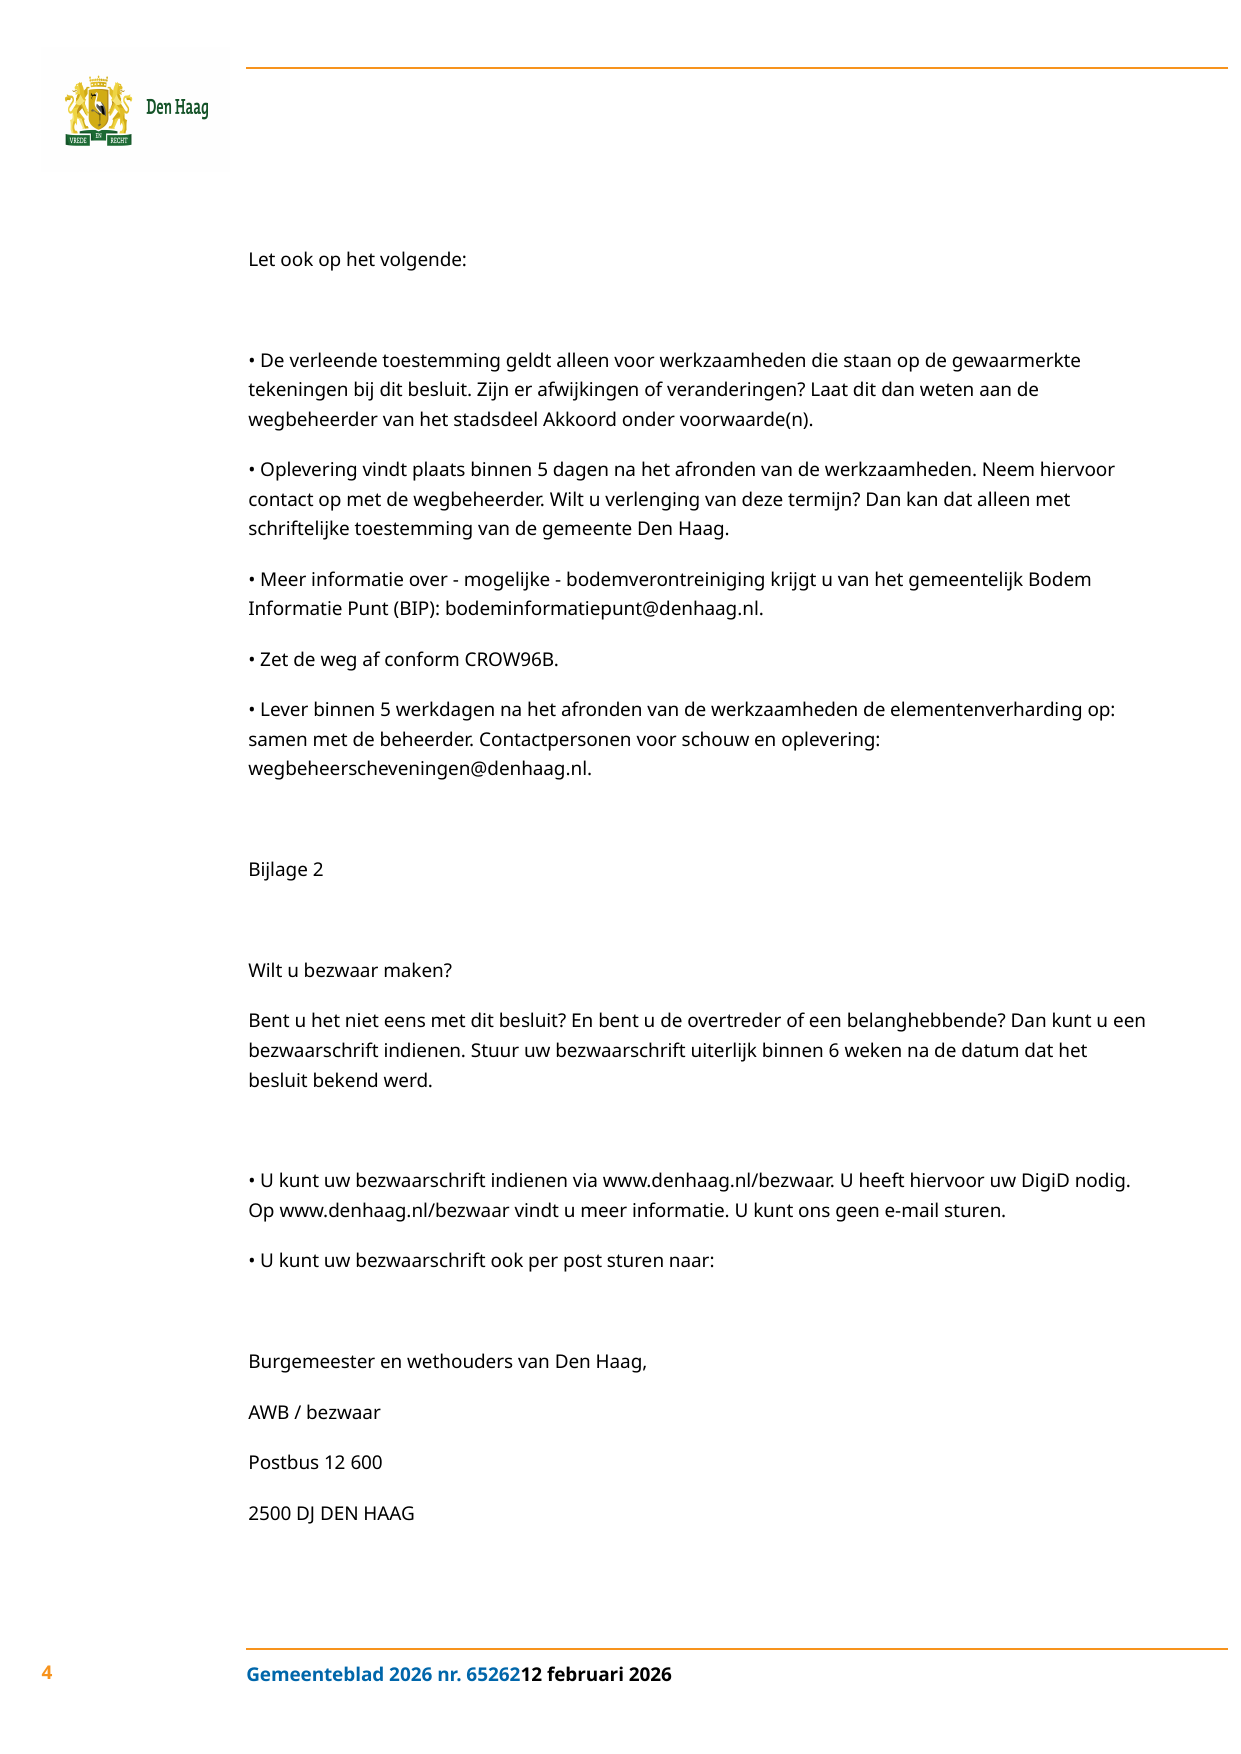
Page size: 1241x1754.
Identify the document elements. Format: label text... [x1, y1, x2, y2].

text Burgemeester en wethouders van Den Haag, [248, 1348, 1152, 1374]
text • Zet de weg af conform CROW96B. [248, 646, 1152, 672]
text Postbus 12 600 [248, 1449, 1152, 1475]
text Let ook op het volgende: [248, 246, 1152, 272]
text • De verleende toestemming geldt alleen voor werkzaamheden die staan op de gewaarmerkte tekeningen bij dit besluit. Zijn er afwijkingen of veranderingen? Laat dit dan weten aan de wegbeheerder van het stadsdeel Akkoord onder voorwaarde(n). [248, 347, 1152, 432]
text AWB / bezwaar [248, 1399, 1152, 1425]
text Wilt u bezwaar maken? [248, 957, 1152, 983]
text 2500 DJ DEN HAAG [248, 1500, 1152, 1526]
text • U kunt uw bezwaarschrift ook per post sturen naar: [248, 1248, 1152, 1273]
text • Lever binnen 5 werkdagen na het afronden van de werkzaamheden de elementenverharding op: samen met de beheerder. Contactpersonen voor schouw en oplevering: wegbeheerscheveningen@denhaag.nl. [248, 696, 1152, 781]
text Bent u het niet eens met dit besluit? En bent u de overtreder of een belanghebbende? Dan kunt u een bezwaarschrift indienen. Stuur uw bezwaarschrift uiterlijk binnen 6 weken na de datum dat het besluit bekend werd. [248, 1008, 1152, 1093]
text Bijlage 2 [248, 856, 1152, 882]
text • Oplevering vindt plaats binnen 5 dagen na het afronden van de werkzaamheden. Neem hiervoor contact op met de wegbeheerder. Wilt u verlenging van deze termijn? Dan kan dat alleen met schriftelijke toestemming van de gemeente Den Haag. [248, 456, 1152, 541]
text • U kunt uw bezwaarschrift indienen via www.denhaag.nl/bezwaar. U heeft hiervoor uw DigiD nodig. Op www.denhaag.nl/bezwaar vindt u meer informatie. U kunt ons geen e-mail sturen. [248, 1168, 1152, 1223]
picture [41, 47, 231, 172]
text • Meer informatie over - mogelijke - bodemverontreiniging krijgt u van het gemeentelijk Bodem Informatie Punt (BIP): bodeminformatiepunt@denhaag.nl. [248, 566, 1152, 621]
